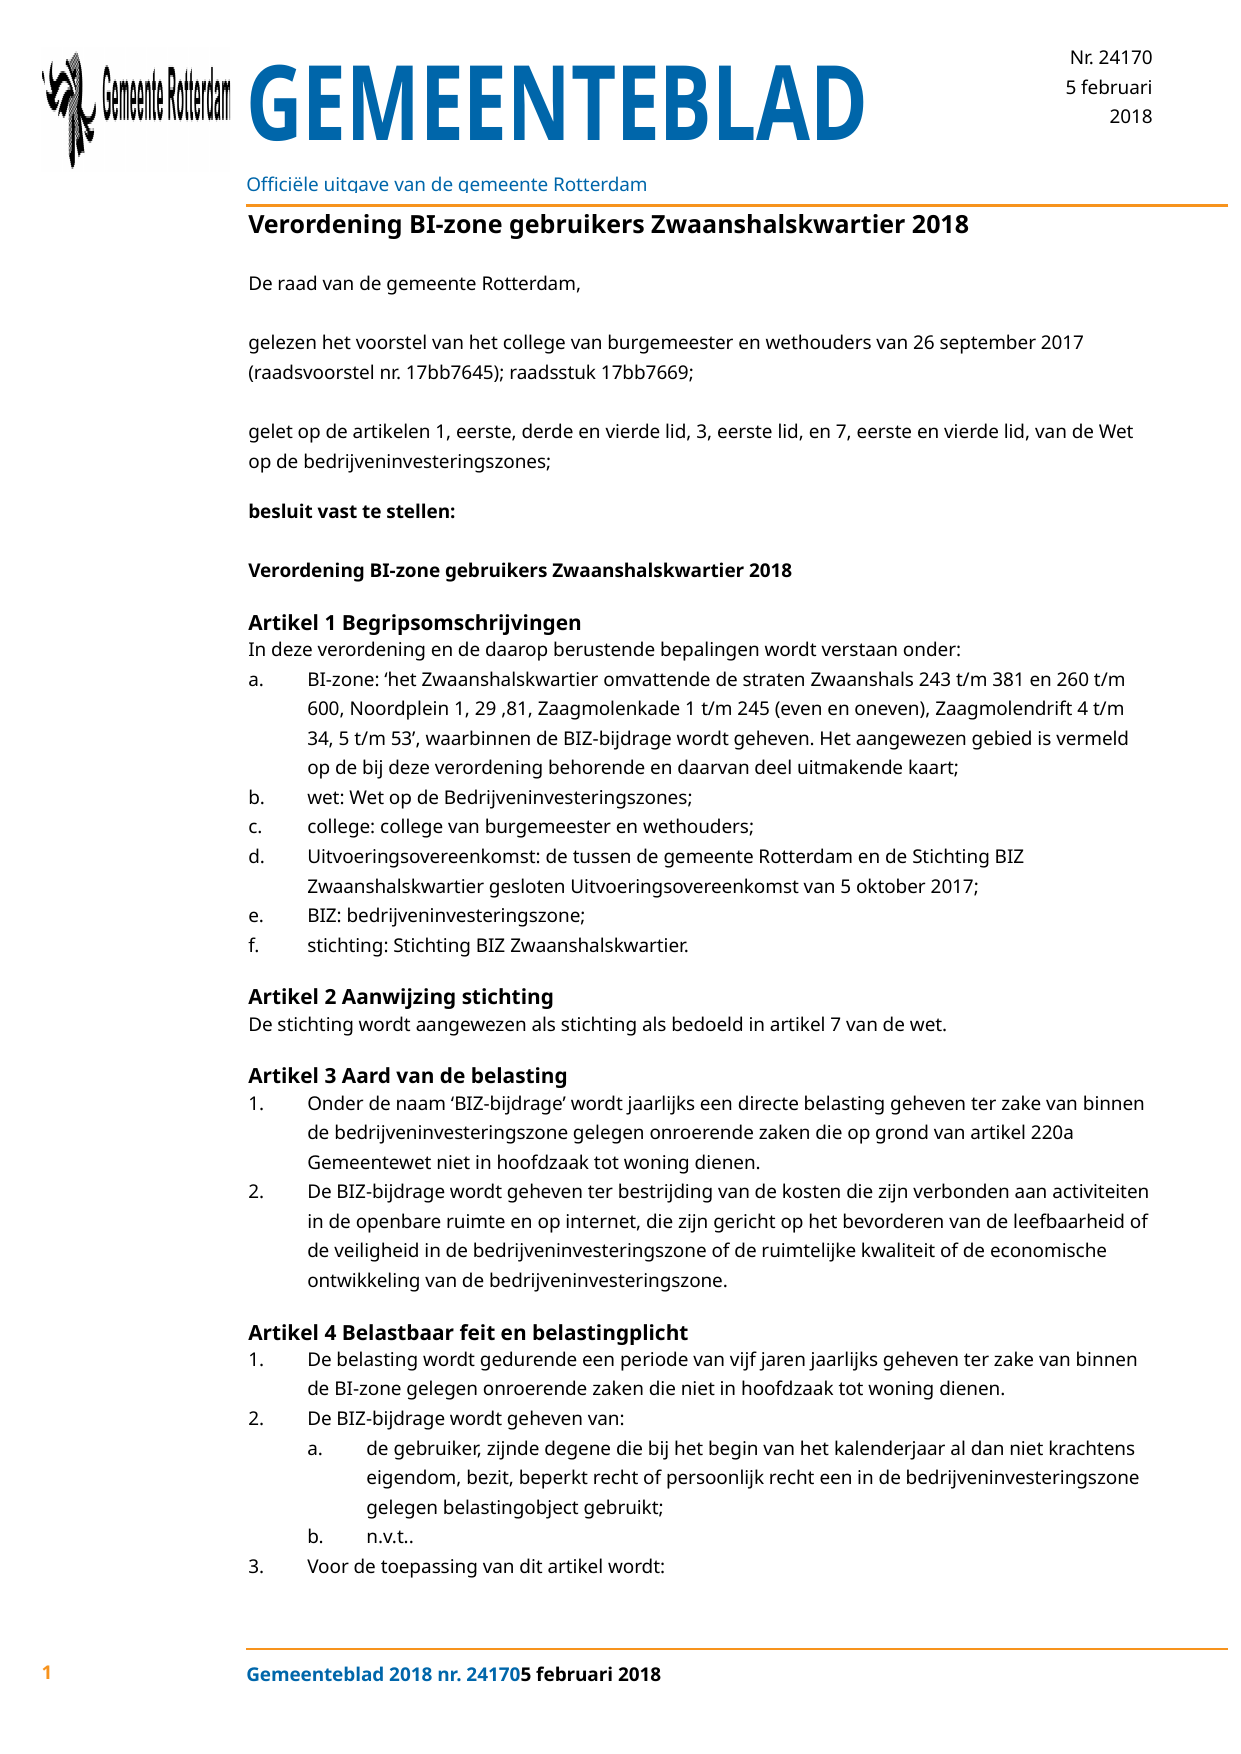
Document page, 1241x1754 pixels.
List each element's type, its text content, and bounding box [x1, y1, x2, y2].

list Uitvoeringsovereenkomst: de tussen de gemeente Rotterdam en de Stichting BIZ Zwaanshalskwartier gesloten Uitvoeringsovereenkomst van 5 oktober 2017; [248, 843, 1152, 898]
text Verordening BI-zone gebruikers Zwaanshalskwartier 2018 [248, 557, 1152, 583]
list BIZ: bedrijveninvesteringszone; [248, 902, 1152, 928]
list stichting: Stichting BIZ Zwaanshalskwartier. [248, 932, 1152, 958]
list BI-zone: ‘het Zwaanshalskwartier omvattende de straten Zwaanshals 243 t/m 381 en 260 t/m 600, Noordplein 1, 29 ,81, Zaagmolenkade 1 t/m 245 (even en oneven), Zaagmolendrift 4 t/m 34, 5 t/m 53’, waarbinnen de BIZ-bijdrage wordt geheven. Het aangewezen gebied is vermeld op de bij deze verordening behorende en daarvan deel uitmakende kaart; [248, 666, 1152, 780]
list De BIZ-bijdrage wordt geheven ter bestrijding van de kosten die zijn verbonden aan activiteiten in de openbare ruimte en op internet, die zijn gericht op het bevorderen van de leefbaarheid of de veiligheid in de bedrijveninvesteringszone of de ruimtelijke kwaliteit of de economische ontwikkeling van de bedrijveninvesteringszone. [248, 1178, 1152, 1293]
text gelet op de artikelen 1, eerste, derde en vierde lid, 3, eerste lid, en 7, eerste en vierde lid, van de Wet op de bedrijveninvesteringszones; [248, 418, 1152, 473]
text In deze verordening en de daarop berustende bepalingen wordt verstaan onder: [248, 636, 1152, 662]
list De BIZ-bijdrage wordt geheven van: [248, 1405, 1152, 1431]
list wet: Wet op de Bedrijveninvesteringszones; [248, 784, 1152, 810]
text gelezen het voorstel van het college van burgemeester en wethouders van 26 september 2017 (raadsvoorstel nr. 17bb7645); raadsstuk 17bb7669; [248, 329, 1152, 385]
list de gebruiker, zijnde degene die bij het begin van het kalenderjaar al dan niet krachtens eigendom, bezit, beperkt recht of persoonlijk recht een in de bedrijveninvesteringszone gelegen belastingobject gebruikt; [307, 1435, 1152, 1520]
list college: college van burgemeester en wethouders; [248, 814, 1152, 839]
text De raad van de gemeente Rotterdam, [248, 270, 1152, 296]
text besluit vast te stellen: [248, 498, 1152, 524]
list Voor de toepassing van dit artikel wordt: [248, 1553, 1152, 1579]
text Artikel 4 Belastbaar feit en belastingplicht [248, 1318, 1152, 1346]
text Verordening BI-zone gebruikers Zwaanshalskwartier 2018 [248, 207, 1152, 241]
text De stichting wordt aangewezen als stichting als bedoeld in artikel 7 van de wet. [248, 1011, 1152, 1037]
text Artikel 3 Aard van de belasting [248, 1061, 1152, 1090]
picture [41, 47, 231, 172]
list n.v.t.. [307, 1523, 1152, 1549]
list De belasting wordt gedurende een periode van vijf jaren jaarlijks geheven ter zake van binnen de BI-zone gelegen onroerende zaken die niet in hoofdzaak tot woning dienen. [248, 1346, 1152, 1401]
text Artikel 2 Aanwijzing stichting [248, 982, 1152, 1011]
text Artikel 1 Begripsomschrijvingen [248, 608, 1152, 636]
list Onder de naam ‘BIZ-bijdrage’ wordt jaarlijks een directe belasting geheven ter zake van binnen de bedrijveninvesteringszone gelegen onroerende zaken die op grond van artikel 220a Gemeentewet niet in hoofdzaak tot woning dienen. [248, 1090, 1152, 1174]
